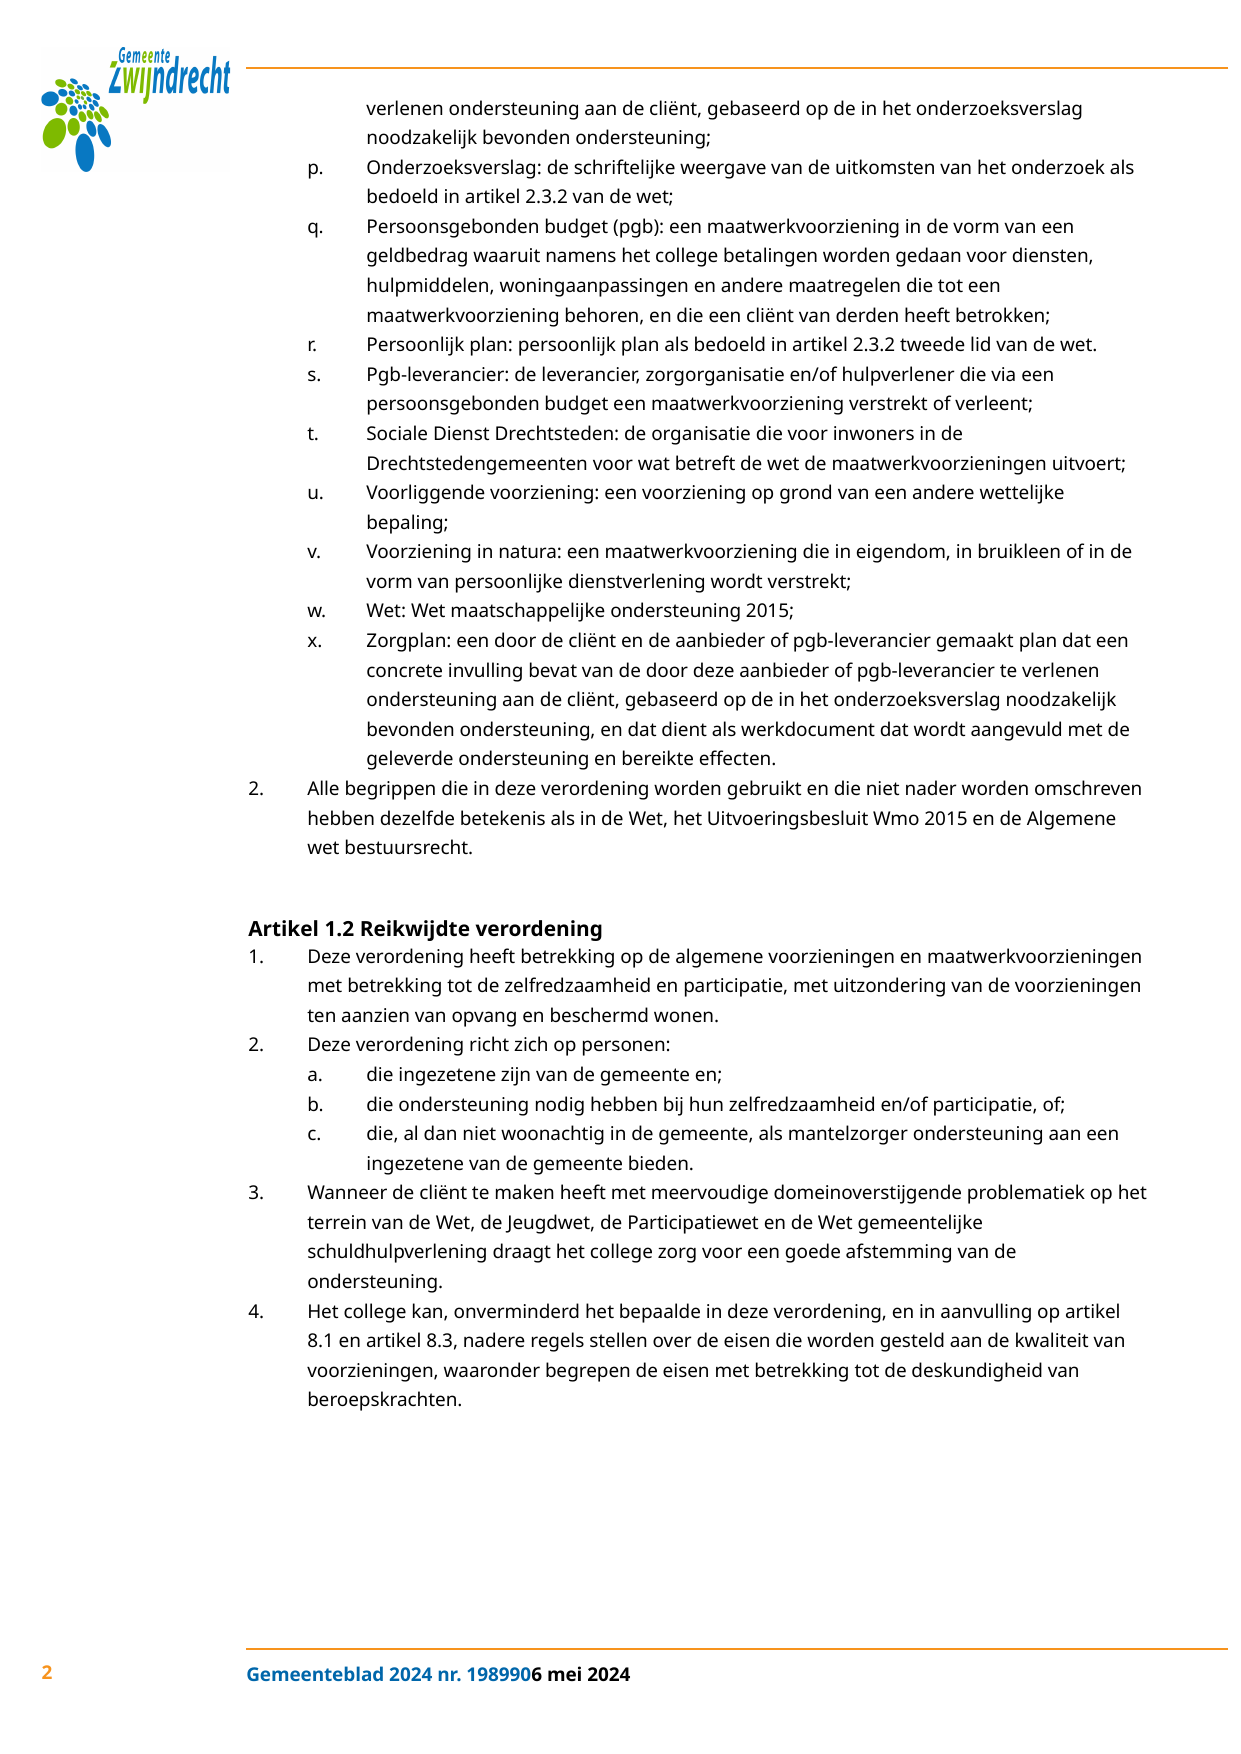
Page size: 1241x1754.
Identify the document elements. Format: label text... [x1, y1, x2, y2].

text Artikel 1.2 Reikwijdte verordening [248, 914, 1152, 943]
list Pgb-leverancier: de leverancier, zorgorganisatie en/of hulpverlener die via een persoonsgebonden budget een maatwerkvoorziening verstrekt of verleent; [307, 361, 1152, 416]
list Persoonlijk plan: persoonlijk plan als bedoeld in artikel 2.3.2 tweede lid van de wet. [307, 331, 1152, 357]
list die, al dan niet woonachtig in de gemeente, als mantelzorger ondersteuning aan een ingezetene van de gemeente bieden. [307, 1120, 1152, 1176]
list Voorziening in natura: een maatwerkvoorziening die in eigendom, in bruikleen of in de vorm van persoonlijke dienstverlening wordt verstrekt; [307, 538, 1152, 594]
list Het college kan, onverminderd het bepaalde in deze verordening, en in aanvulling op artikel 8.1 en artikel 8.3, nadere regels stellen over de eisen die worden gesteld aan de kwaliteit van voorzieningen, waaronder begrepen de eisen met betrekking tot de deskundigheid van beroepskrachten. [248, 1298, 1152, 1412]
list Onderzoeksverslag: de schriftelijke weergave van de uitkomsten van het onderzoek als bedoeld in artikel 2.3.2 van de wet; [307, 154, 1152, 209]
list Deze verordening richt zich op personen: [248, 1032, 1152, 1057]
list Zorgplan: een door de cliënt en de aanbieder of pgb-leverancier gemaakt plan dat een concrete invulling bevat van de door deze aanbieder of pgb-leverancier te verlenen ondersteuning aan de cliënt, gebaseerd op de in het onderzoeksverslag noodzakelijk bevonden ondersteuning, en dat dient als werkdocument dat wordt aangevuld met de geleverde ondersteuning en bereikte effecten. [307, 627, 1152, 771]
list verlenen ondersteuning aan de cliënt, gebaseerd op de in het onderzoeksverslag noodzakelijk bevonden ondersteuning; [307, 95, 1152, 150]
list Wanneer de cliënt te maken heeft met meervoudige domeinoverstijgende problematiek op het terrein van de Wet, de Jeugdwet, de Participatiewet en de Wet gemeentelijke schuldhulpverlening draagt het college zorg voor een goede afstemming van de ondersteuning. [248, 1179, 1152, 1294]
list Wet: Wet maatschappelijke ondersteuning 2015; [307, 598, 1152, 623]
list Voorliggende voorziening: een voorziening op grond van een andere wettelijke bepaling; [307, 479, 1152, 535]
list Alle begrippen die in deze verordening worden gebruikt en die niet nader worden omschreven hebben dezelfde betekenis als in de Wet, het Uitvoeringsbesluit Wmo 2015 en de Algemene wet bestuursrecht. [248, 775, 1152, 860]
picture [41, 47, 231, 172]
list Sociale Dienst Drechtsteden: de organisatie die voor inwoners in de Drechtstedengemeenten voor wat betreft de wet de maatwerkvoorzieningen uitvoert; [307, 420, 1152, 476]
list Persoonsgebonden budget (pgb): een maatwerkvoorziening in de vorm van een geldbedrag waaruit namens het college betalingen worden gedaan voor diensten, hulpmiddelen, woningaanpassingen en andere maatregelen die tot een maatwerkvoorziening behoren, en die een cliënt van derden heeft betrokken; [307, 213, 1152, 328]
list die ingezetene zijn van de gemeente en; [307, 1061, 1152, 1087]
list Deze verordening heeft betrekking op de algemene voorzieningen en maatwerkvoorzieningen met betrekking tot de zelfredzaamheid en participatie, met uitzondering van de voorzieningen ten aanzien van opvang en beschermd wonen. [248, 943, 1152, 1028]
list die ondersteuning nodig hebben bij hun zelfredzaamheid en/of participatie, of; [307, 1091, 1152, 1116]
